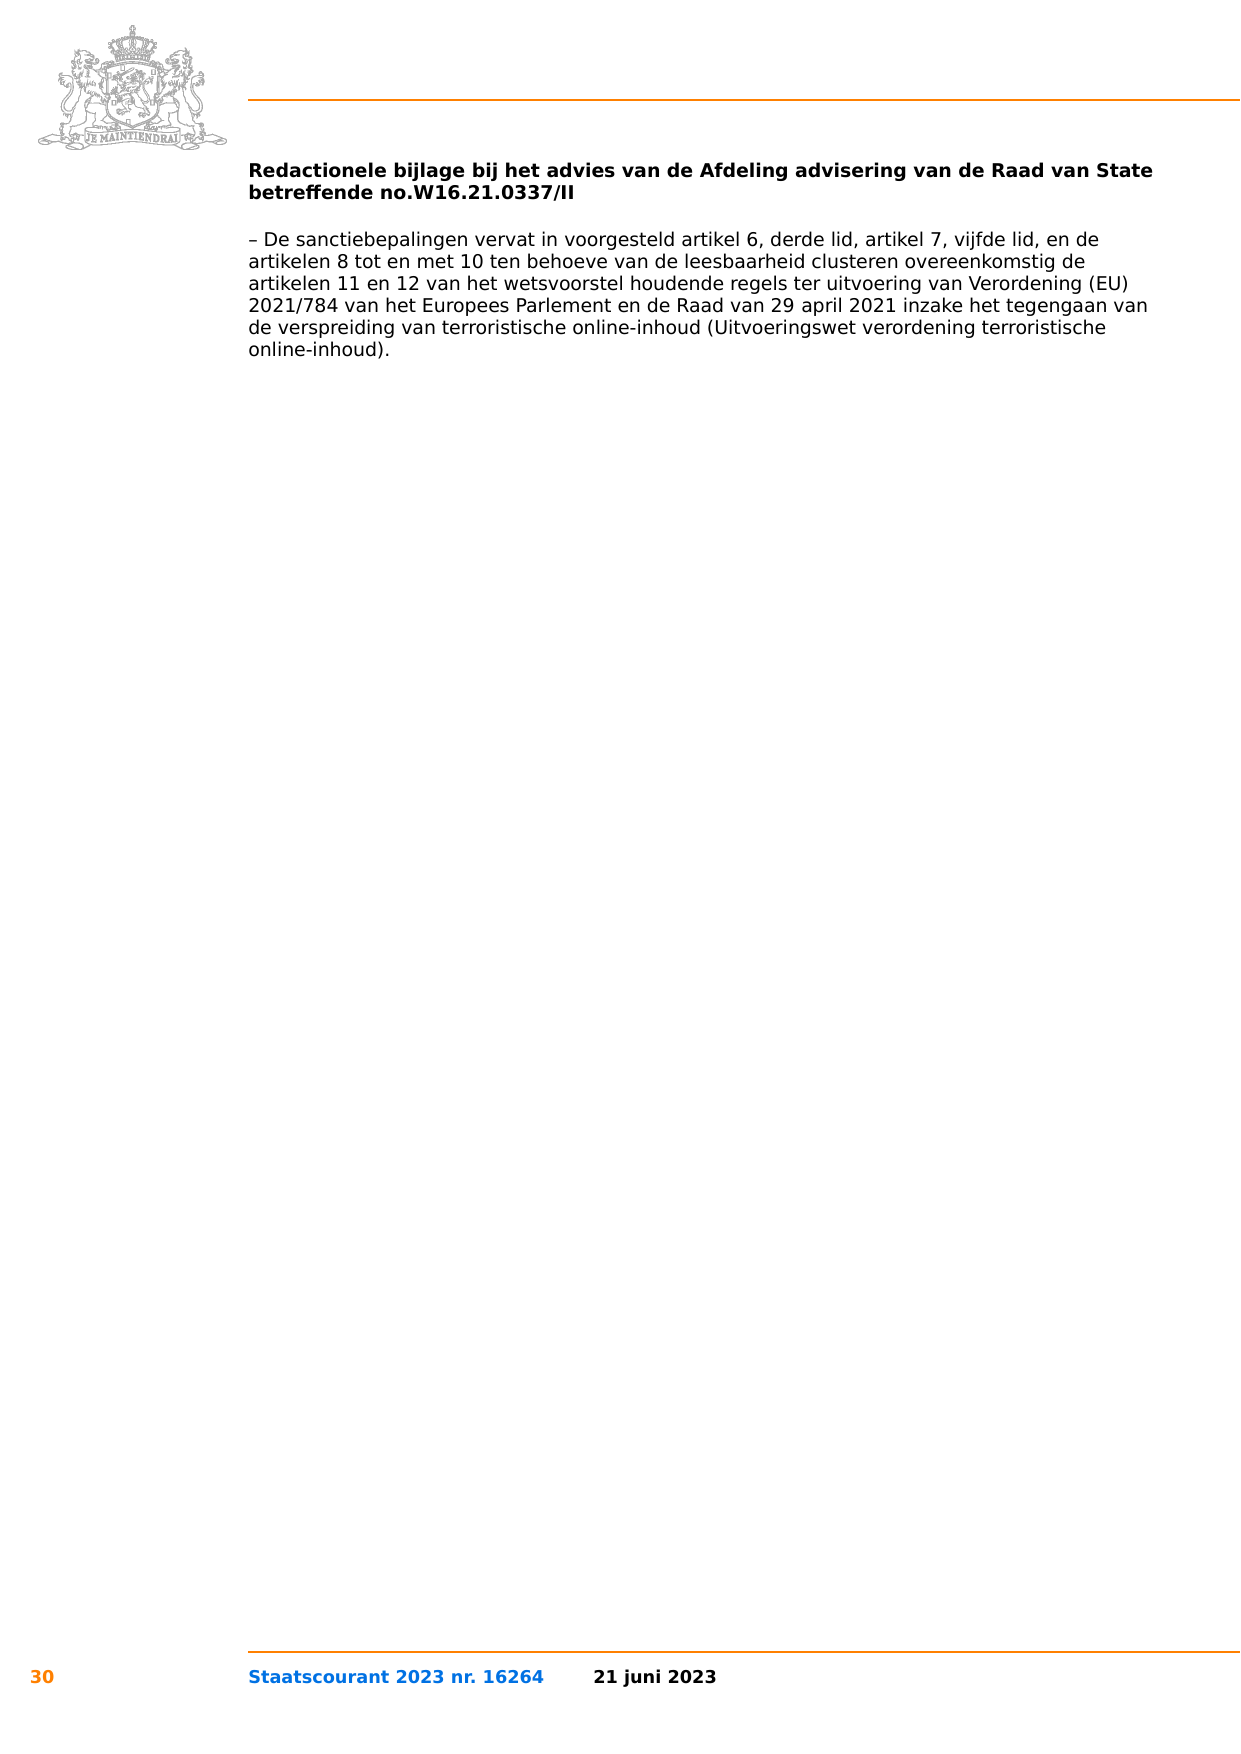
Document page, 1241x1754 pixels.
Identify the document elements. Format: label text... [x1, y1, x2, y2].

text – De sanctiebepalingen vervat in voorgesteld artikel 6, derde lid, artikel 7, vijfde lid, en de artikelen 8 tot en met 10 ten behoeve van de leesbaarheid clusteren overeenkomstig de artikelen 11 en 12 van het wetsvoorstel houdende regels ter uitvoering van Verordening (EU) 2021/784 van het Europees Parlement en de Raad van 29 april 2021 inzake het tegengaan van de verspreiding van terroristische online-inhoud (Uitvoeringswet verordening terroristische online-inhoud). [248, 229, 1163, 361]
subtitle Redactionele bijlage bij het advies van de Afdeling advisering van de Raad van State betreffende no.W16.21.0337/II [248, 160, 1163, 204]
picture [38, 25, 227, 150]
